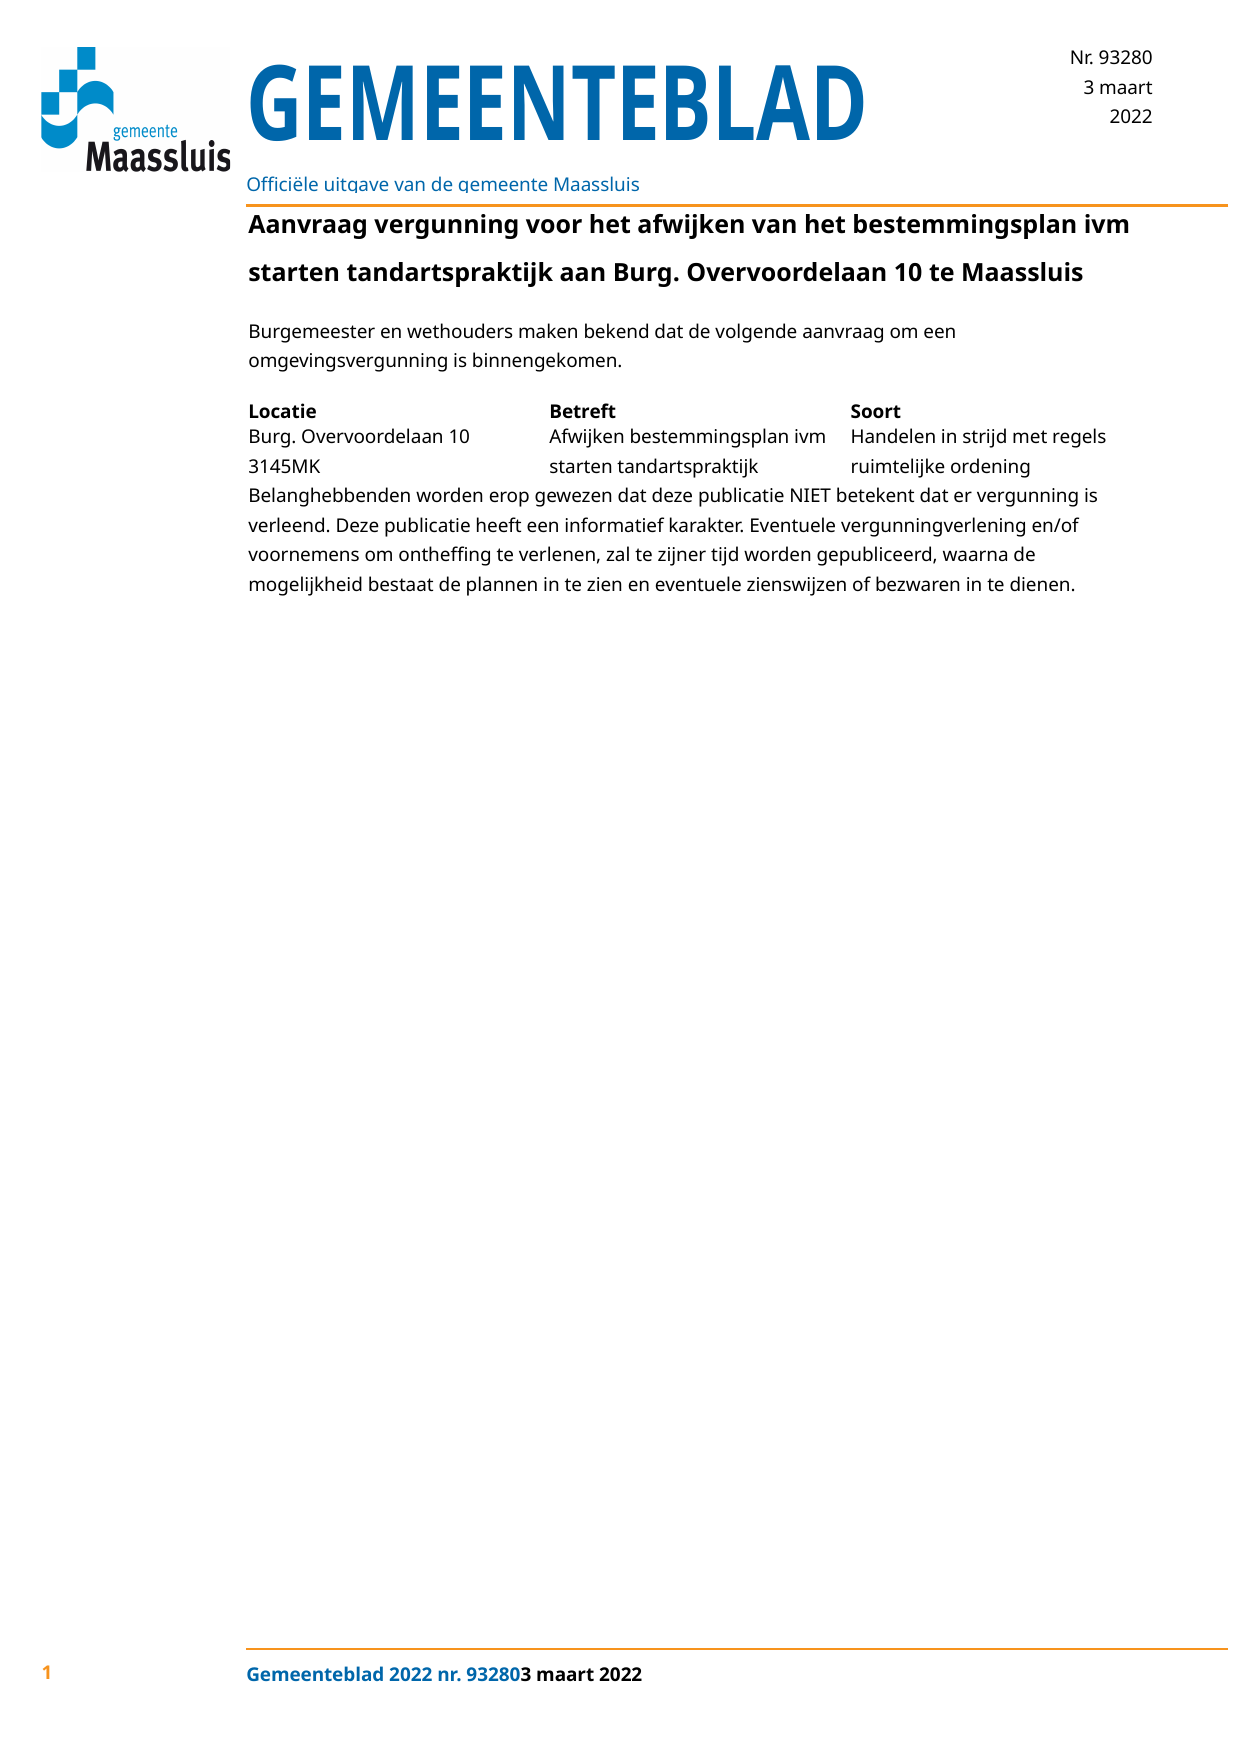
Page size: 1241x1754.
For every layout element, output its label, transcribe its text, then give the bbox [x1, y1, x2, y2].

text Burgemeester en wethouders maken bekend dat de volgende aanvraag om een omgevingsvergunning is binnengekomen. [248, 318, 1152, 373]
text Aanvraag vergunning voor het afwijken van het bestemmingsplan ivm starten tandartspraktijk aan Burg. Overvoordelaan 10 te Maassluis [248, 207, 1152, 288]
picture [41, 47, 231, 172]
table_cell Burg. Overvoordelaan 10 3145MK [248, 424, 549, 479]
table_cell Handelen in strijd met regels ruimtelijke ordening [850, 424, 1152, 479]
table_cell Afwijken bestemmingsplan ivm starten tandartspraktijk [549, 424, 850, 479]
table_header Betreft [549, 398, 850, 424]
picture [41, 47, 77, 92]
table_header Soort [850, 398, 1152, 424]
table_header Locatie [248, 398, 549, 424]
text Belanghebbenden worden erop gewezen dat deze publicatie NIET betekent dat er vergunning is verleend. Deze publicatie heeft een informatief karakter. Eventuele vergunningverlening en/of voornemens om ontheffing te verlenen, zal te zijner tijd worden gepubliceerd, waarna de mogelijkheid bestaat de plannen in te zien en eventuele zienswijzen of bezwaren in te dienen. [248, 482, 1152, 597]
